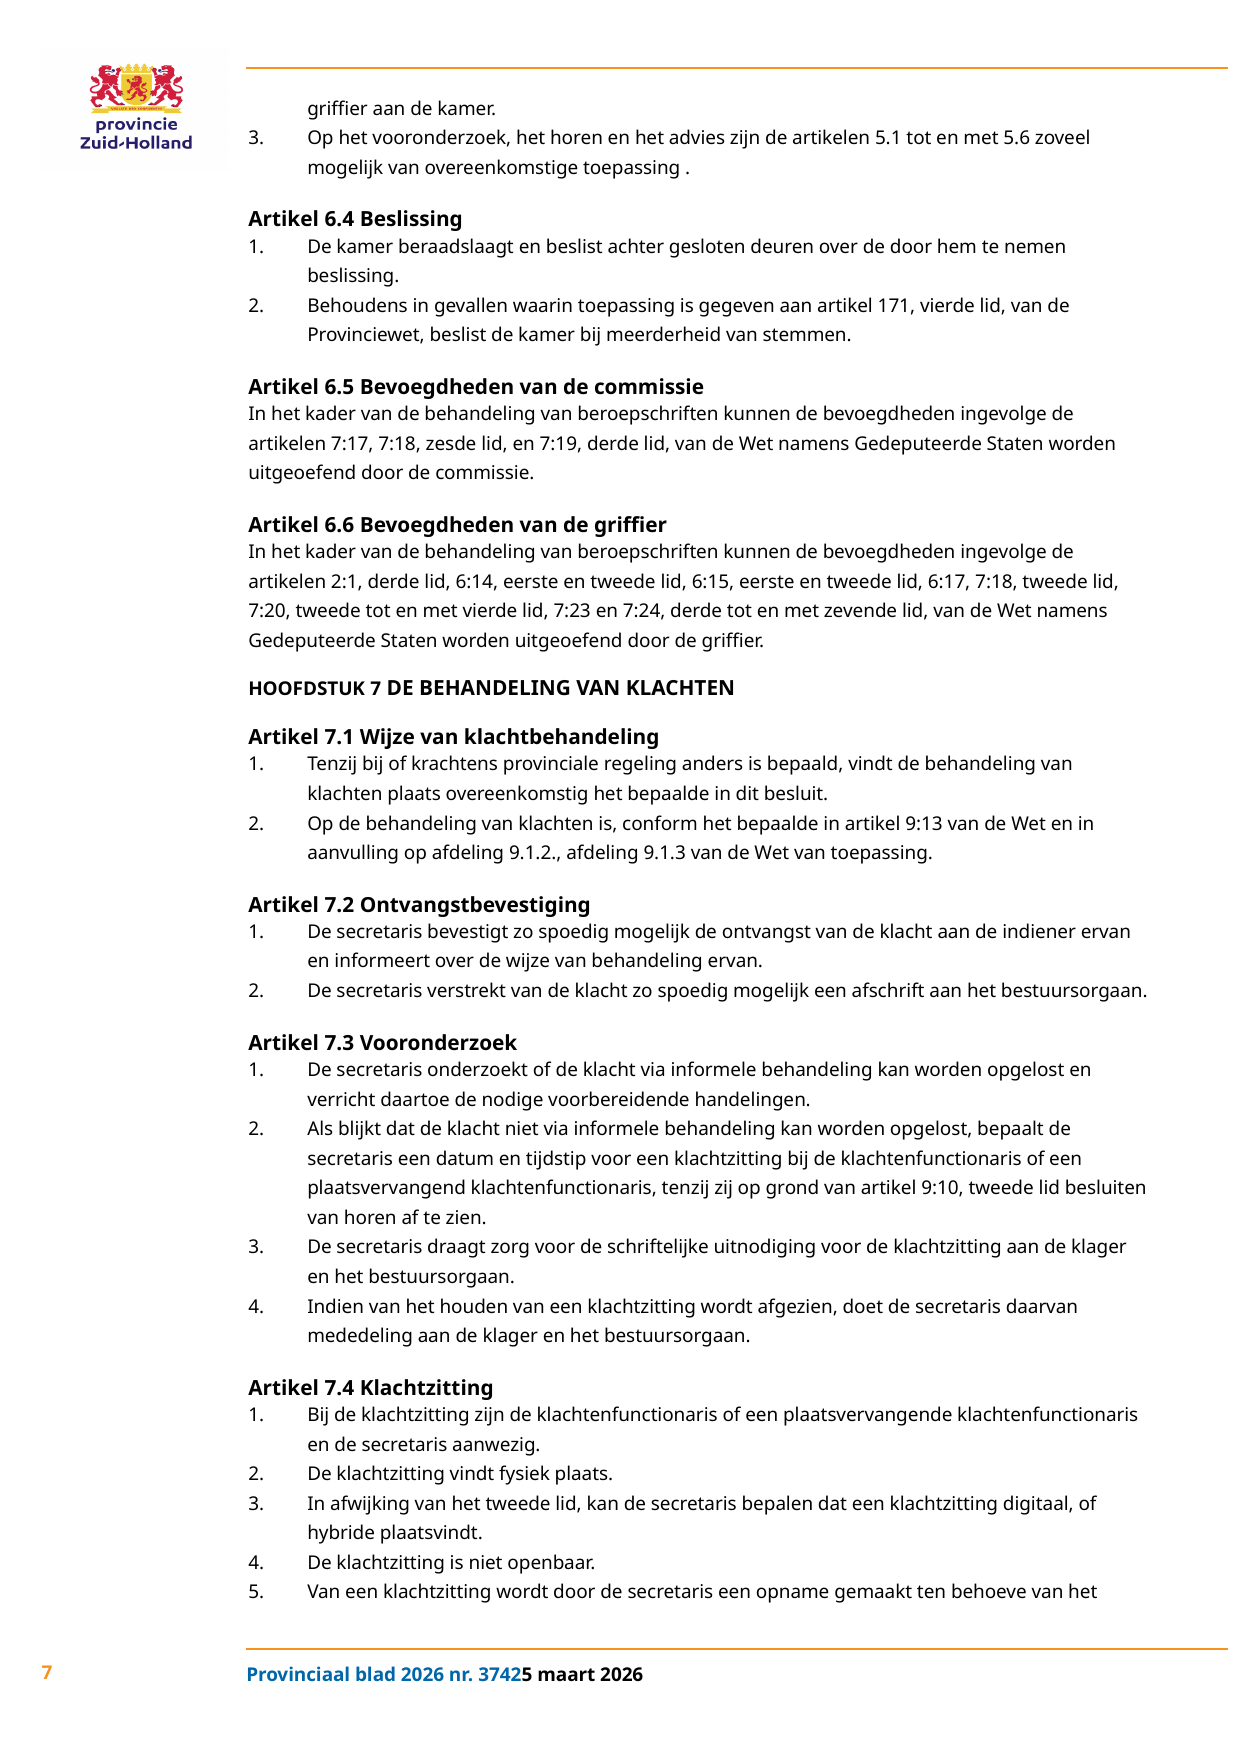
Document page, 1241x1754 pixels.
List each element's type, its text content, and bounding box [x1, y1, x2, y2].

text Artikel 6.4 Beslissing [248, 204, 1152, 233]
list Behoudens in gevallen waarin toepassing is gegeven aan artikel 171, vierde lid, van de Provinciewet, beslist de kamer bij meerderheid van stemmen. [248, 292, 1152, 347]
text Artikel 7.4 Klachtzitting [248, 1373, 1152, 1401]
text HOOFDSTUK 7 DE BEHANDELING VAN KLACHTEN [248, 673, 1152, 701]
picture [41, 47, 231, 172]
list De klachtzitting vindt fysiek plaats. [248, 1460, 1152, 1486]
list Op de behandeling van klachten is, conform het bepaalde in artikel 9:13 van de Wet en in aanvulling op afdeling 9.1.2., afdeling 9.1.3 van de Wet van toepassing. [248, 810, 1152, 865]
list Als blijkt dat de klacht niet via informele behandeling kan worden opgelost, bepaalt de secretaris een datum en tijdstip voor een klachtzitting bij de klachtenfunctionaris of een plaatsvervangend klachtenfunctionaris, tenzij zij op grond van artikel 9:10, tweede lid besluiten van horen af te zien. [248, 1115, 1152, 1230]
list De secretaris verstrekt van de klacht zo spoedig mogelijk een afschrift aan het bestuursorgaan. [248, 977, 1152, 1003]
text Artikel 7.1 Wijze van klachtbehandeling [248, 722, 1152, 751]
text In het kader van de behandeling van beroepschriften kunnen de bevoegdheden ingevolge de artikelen 2:1, derde lid, 6:14, eerste en tweede lid, 6:15, eerste en tweede lid, 6:17, 7:18, tweede lid, 7:20, tweede tot en met vierde lid, 7:23 en 7:24, derde tot en met zevende lid, van de Wet namens Gedeputeerde Staten worden uitgeoefend door de griffier. [248, 538, 1152, 653]
list De secretaris draagt zorg voor de schriftelijke uitnodiging voor de klachtzitting aan de klager en het bestuursorgaan. [248, 1234, 1152, 1289]
text Artikel 7.3 Vooronderzoek [248, 1028, 1152, 1056]
list Tenzij bij of krachtens provinciale regeling anders is bepaald, vindt de behandeling van klachten plaats overeenkomstig het bepaalde in dit besluit. [248, 751, 1152, 806]
list Van een klachtzitting wordt door de secretaris een opname gemaakt ten behoeve van het [248, 1579, 1152, 1604]
list De secretaris bevestigt zo spoedig mogelijk de ontvangst van de klacht aan de indiener ervan en informeert over de wijze van behandeling ervan. [248, 918, 1152, 973]
text Artikel 7.2 Ontvangstbevestiging [248, 890, 1152, 918]
text Artikel 6.6 Bevoegdheden van de griffier [248, 510, 1152, 538]
list De klachtzitting is niet openbaar. [248, 1549, 1152, 1575]
list griffier aan de kamer. [248, 95, 1152, 121]
text In het kader van de behandeling van beroepschriften kunnen de bevoegdheden ingevolge de artikelen 7:17, 7:18, zesde lid, en 7:19, derde lid, van de Wet namens Gedeputeerde Staten worden uitgeoefend door de commissie. [248, 400, 1152, 485]
list De kamer beraadslaagt en beslist achter gesloten deuren over de door hem te nemen beslissing. [248, 233, 1152, 288]
list Bij de klachtzitting zijn de klachtenfunctionaris of een plaatsvervangende klachtenfunctionaris en de secretaris aanwezig. [248, 1401, 1152, 1457]
list Op het vooronderzoek, het horen en het advies zijn de artikelen 5.1 tot en met 5.6 zoveel mogelijk van overeenkomstige toepassing . [248, 124, 1152, 180]
list De secretaris onderzoekt of de klacht via informele behandeling kan worden opgelost en verricht daartoe de nodige voorbereidende handelingen. [248, 1056, 1152, 1111]
list Indien van het houden van een klachtzitting wordt afgezien, doet de secretaris daarvan mededeling aan de klager en het bestuursorgaan. [248, 1293, 1152, 1348]
list In afwijking van het tweede lid, kan de secretaris bepalen dat een klachtzitting digitaal, of hybride plaatsvindt. [248, 1490, 1152, 1545]
text Artikel 6.5 Bevoegdheden van de commissie [248, 372, 1152, 400]
